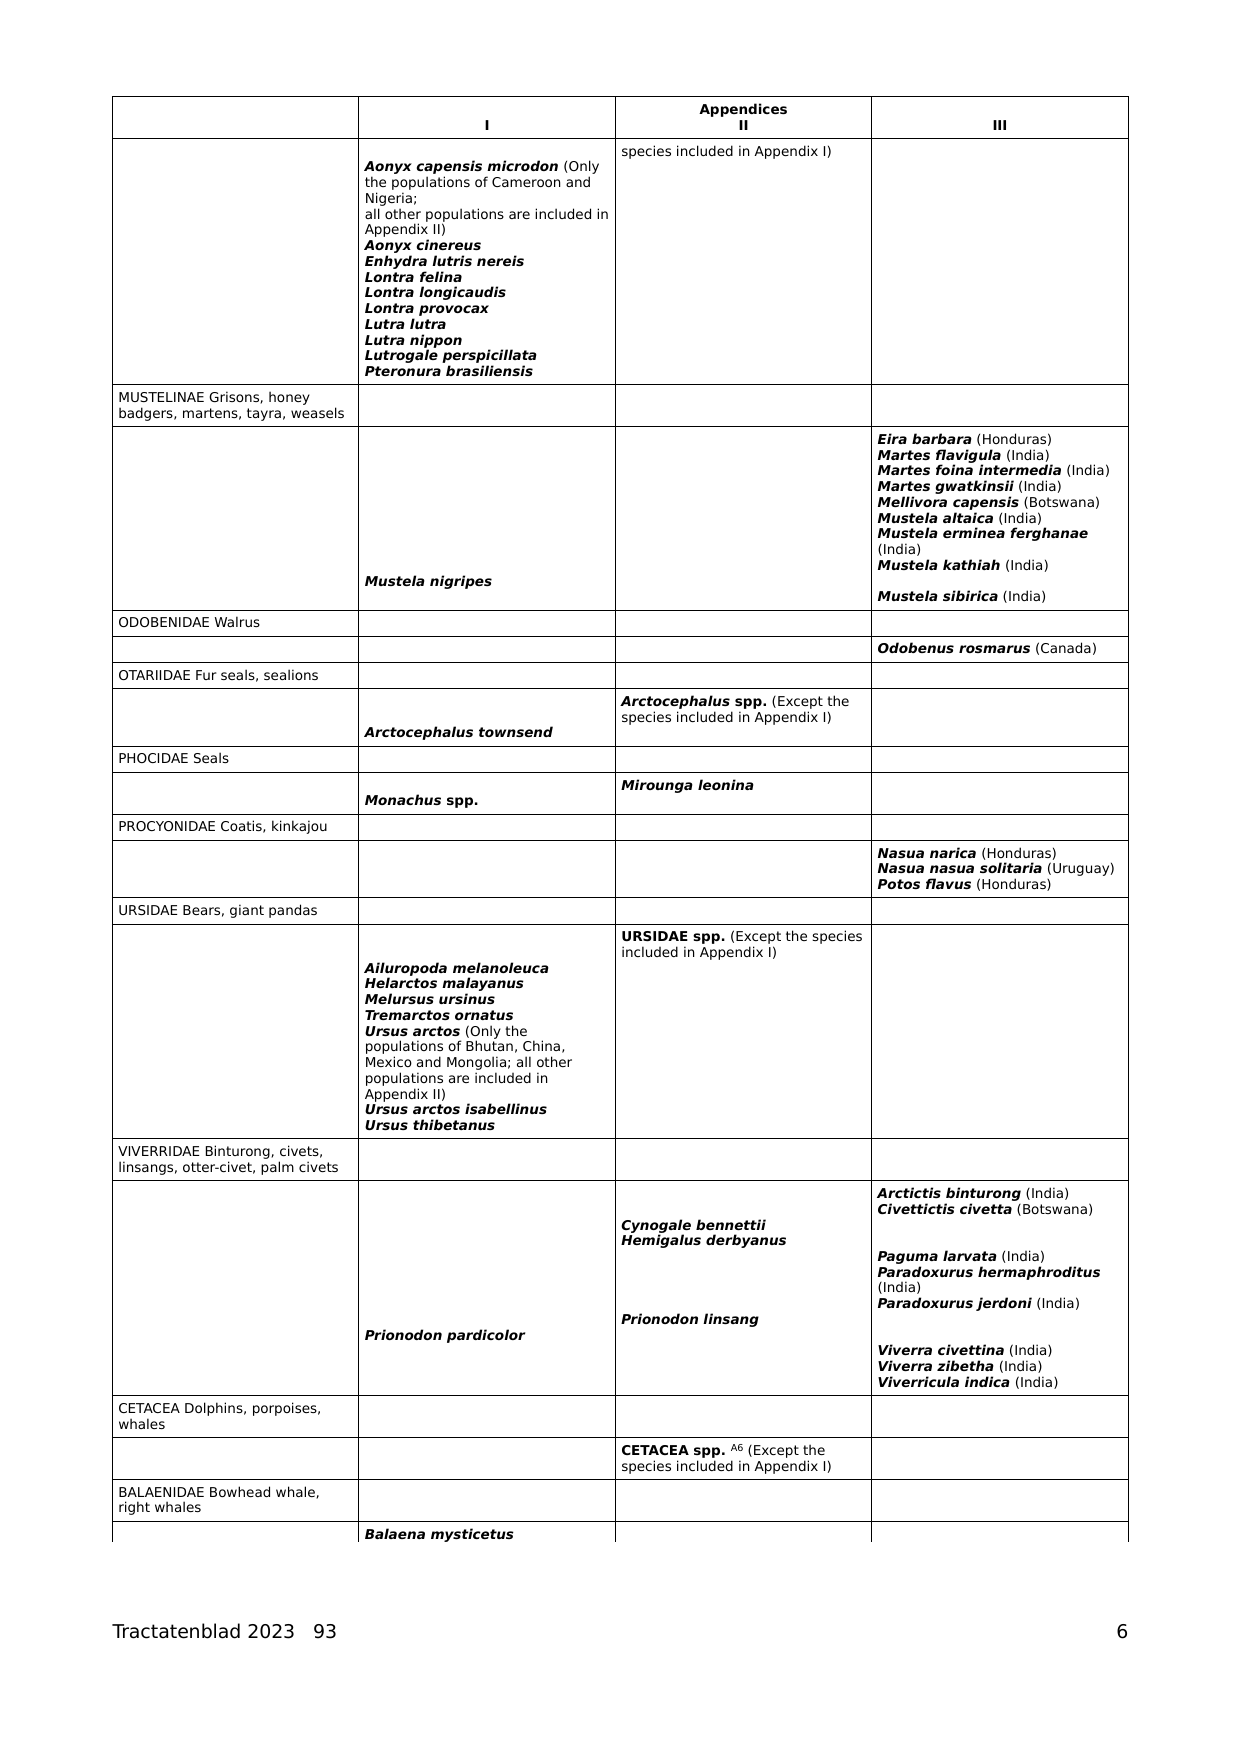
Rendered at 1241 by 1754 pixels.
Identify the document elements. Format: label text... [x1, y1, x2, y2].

table_cell [113, 637, 358, 662]
table_cell [616, 841, 871, 861]
table_cell [113, 526, 358, 558]
table_cell [359, 1202, 615, 1217]
table_cell Mustela erminea ferghanae (India) [872, 526, 1128, 558]
table_cell [616, 285, 871, 301]
table_cell [113, 925, 358, 961]
table_cell [616, 495, 871, 510]
table_cell [616, 317, 871, 332]
table_cell [359, 1296, 615, 1312]
table_cell Mellivora capensis (Botswana) [872, 495, 1128, 510]
table_cell [872, 348, 1128, 364]
table_cell Prionodon linsang [616, 1312, 871, 1327]
table_cell [872, 1480, 1128, 1521]
table_cell [113, 1102, 358, 1118]
table_cell Mustela kathiah (India) [872, 558, 1128, 573]
table_cell [113, 558, 358, 573]
table_cell species included in Appendix I) [616, 139, 871, 159]
table_cell [359, 877, 615, 897]
table_cell [113, 254, 358, 269]
table_header [113, 97, 358, 117]
table_cell [359, 1233, 615, 1249]
table_cell Eira barbara (Honduras) [872, 427, 1128, 447]
table_cell [113, 1375, 358, 1395]
table_cell [359, 841, 615, 861]
table_cell [616, 1139, 871, 1180]
table_cell Paguma larvata (India) [872, 1249, 1128, 1264]
table_cell [359, 1480, 615, 1521]
table_cell [113, 689, 358, 725]
table_cell [113, 301, 358, 317]
table_cell OTARIIDAE Fur seals, sealions [113, 663, 358, 688]
table_cell [616, 269, 871, 285]
table_cell [872, 1024, 1128, 1102]
table_cell Martes foina intermedia (India) [872, 463, 1128, 479]
table_cell [113, 495, 358, 510]
table_cell [872, 925, 1128, 961]
table_cell Arctocephalus townsend [359, 725, 615, 746]
table_cell [872, 689, 1128, 725]
table_cell Ursus arctos (Only the populations of Bhutan, China, Mexico and Mongolia; all other populations are included in Appendix II) [359, 1024, 615, 1102]
table_cell Tremarctos ornatus [359, 1008, 615, 1023]
table_cell [616, 1396, 871, 1437]
table_cell [616, 1024, 871, 1102]
table_cell [113, 1265, 358, 1296]
table_cell [113, 589, 358, 609]
table_cell [616, 332, 871, 348]
table_cell [359, 1218, 615, 1233]
table_cell [616, 961, 871, 976]
table_cell Monachus spp. [359, 793, 615, 813]
table_cell Civettictis civetta (Botswana) [872, 1202, 1128, 1217]
table_cell [113, 992, 358, 1008]
table_cell [872, 793, 1128, 813]
table_cell [616, 589, 871, 609]
table_cell [359, 1312, 615, 1327]
table_cell Arctictis binturong (India) [872, 1181, 1128, 1202]
table_cell [616, 1008, 871, 1023]
table_cell [359, 663, 615, 688]
table_cell [113, 479, 358, 495]
table_cell [359, 747, 615, 772]
table_cell [616, 611, 871, 636]
table_cell [113, 159, 358, 238]
table_cell [616, 1249, 871, 1264]
table_cell [113, 1438, 358, 1479]
table_cell [113, 238, 358, 254]
table_cell Ursus arctos isabellinus [359, 1102, 615, 1118]
table_cell [359, 1181, 615, 1202]
table_cell [113, 793, 358, 813]
table_cell [359, 510, 615, 526]
table_cell [872, 725, 1128, 746]
table_cell Ailuropoda melanoleuca [359, 961, 615, 976]
table_cell [616, 992, 871, 1008]
table_cell Ursus thibetanus [359, 1118, 615, 1138]
table_cell Potos flavus (Honduras) [872, 877, 1128, 897]
table_cell Balaena mysticetus [359, 1522, 615, 1542]
table_cell [359, 689, 615, 725]
table_cell [359, 611, 615, 636]
table_cell [616, 1202, 871, 1217]
table_cell [359, 385, 615, 426]
table_cell [872, 1438, 1128, 1479]
table_cell ODOBENIDAE Walrus [113, 611, 358, 636]
table_cell [113, 348, 358, 364]
table_cell [616, 1343, 871, 1359]
table_cell Pteronura brasiliensis [359, 364, 615, 384]
table_cell Arctocephalus spp. (Except the species included in Appendix I) [616, 689, 871, 725]
table_cell BALAENIDAE Bowhead whale, right whales [113, 1480, 358, 1521]
table_cell Mustela altaica (India) [872, 510, 1128, 526]
table_cell [359, 637, 615, 662]
table_cell [872, 773, 1128, 793]
table_cell [872, 332, 1128, 348]
table_cell [872, 961, 1128, 976]
table_cell URSIDAE spp. (Except the species included in Appendix I) [616, 925, 871, 961]
table_cell [113, 725, 358, 746]
table_cell [872, 663, 1128, 688]
table_cell [359, 1139, 615, 1180]
table_cell [616, 1522, 871, 1542]
table_cell [616, 747, 871, 772]
table_cell [616, 637, 871, 662]
table_cell [113, 1312, 358, 1327]
table_cell [616, 898, 871, 923]
table_cell [616, 1102, 871, 1118]
table_cell [616, 1359, 871, 1375]
table_cell [616, 448, 871, 463]
table_cell [872, 1233, 1128, 1249]
table_cell [359, 861, 615, 877]
table_cell Helarctos malayanus [359, 976, 615, 992]
table_cell Aonyx cinereus [359, 238, 615, 254]
table_cell PROCYONIDAE Coatis, kinkajou [113, 815, 358, 840]
table_cell [872, 364, 1128, 384]
table_cell [359, 815, 615, 840]
table_cell [872, 992, 1128, 1008]
table_cell [113, 317, 358, 332]
table_cell [113, 1181, 358, 1202]
table_cell [872, 301, 1128, 317]
table_cell [616, 1181, 871, 1202]
table_header [872, 97, 1128, 117]
table_cell [359, 1343, 615, 1359]
table_cell [113, 976, 358, 992]
table_cell [113, 861, 358, 877]
table_cell [113, 877, 358, 897]
table_cell Mustela nigripes [359, 573, 615, 589]
table_cell Viverra zibetha (India) [872, 1359, 1128, 1375]
table_cell Hemigalus derbyanus [616, 1233, 871, 1249]
table_cell [113, 1218, 358, 1233]
table_cell [872, 747, 1128, 772]
table_cell [359, 925, 615, 961]
table_cell Lontra longicaudis [359, 285, 615, 301]
table_cell [359, 479, 615, 495]
table_cell [359, 589, 615, 609]
table_cell [113, 1328, 358, 1343]
table_cell [616, 1375, 871, 1395]
table_cell [616, 254, 871, 269]
table_cell [359, 1375, 615, 1395]
table_cell Aonyx capensis microdon (Only the populations of Cameroon and Nigeria; all other populations are included in Appendix II) [359, 159, 615, 238]
table_cell MUSTELINAE Grisons, honey badgers, martens, tayra, weasels [113, 385, 358, 426]
table_cell [872, 1118, 1128, 1138]
table_cell [872, 269, 1128, 285]
table_cell [113, 332, 358, 348]
table_cell [113, 463, 358, 479]
table_cell Nasua nasua solitaria (Uruguay) [872, 861, 1128, 877]
table_cell [872, 611, 1128, 636]
table_cell [616, 348, 871, 364]
table_cell [113, 773, 358, 793]
table_cell [872, 1139, 1128, 1180]
table_cell CETACEA Dolphins, porpoises, whales [113, 1396, 358, 1437]
table_cell [359, 448, 615, 463]
table_cell CETACEA spp. A6 (Except the species included in Appendix I) [616, 1438, 871, 1479]
table_cell [113, 961, 358, 976]
table_cell II [616, 118, 871, 138]
table_cell [359, 1396, 615, 1437]
table_cell [359, 558, 615, 573]
table_cell [616, 725, 871, 746]
table_cell [872, 238, 1128, 254]
table_cell Martes gwatkinsii (India) [872, 479, 1128, 495]
table_cell [616, 877, 871, 897]
table_cell [616, 479, 871, 495]
table_cell [616, 1265, 871, 1296]
table_cell [113, 269, 358, 285]
table_cell [616, 573, 871, 589]
table_cell [872, 1218, 1128, 1233]
table_cell Lontra felina [359, 269, 615, 285]
table_cell [616, 427, 871, 447]
table_cell [113, 118, 358, 138]
table_cell [113, 1202, 358, 1217]
table_cell [359, 1359, 615, 1375]
table_cell [359, 1438, 615, 1479]
table_cell [616, 364, 871, 384]
table_cell [616, 238, 871, 254]
table_cell Viverricula indica (India) [872, 1375, 1128, 1395]
table_cell [359, 1265, 615, 1296]
table_cell Lutrogale perspicillata [359, 348, 615, 364]
table_cell [872, 1522, 1128, 1542]
table_cell [616, 976, 871, 992]
table_cell [616, 526, 871, 558]
table_cell [113, 1522, 358, 1542]
table_cell Nasua narica (Honduras) [872, 841, 1128, 861]
table_cell [113, 1343, 358, 1359]
table_cell [616, 301, 871, 317]
table_cell Melursus ursinus [359, 992, 615, 1008]
table_cell Mustela sibirica (India) [872, 589, 1128, 609]
table_cell [872, 1312, 1128, 1327]
table_cell [359, 773, 615, 793]
table_cell [113, 427, 358, 447]
table_cell [616, 510, 871, 526]
table_cell [616, 815, 871, 840]
table_cell Enhydra lutris nereis [359, 254, 615, 269]
table_cell I [359, 118, 615, 138]
table_cell [113, 285, 358, 301]
table_cell Cynogale bennettii [616, 1218, 871, 1233]
table_cell [872, 285, 1128, 301]
table_cell [872, 317, 1128, 332]
table_cell Paradoxurus jerdoni (India) [872, 1296, 1128, 1312]
table_cell [359, 526, 615, 558]
table_header [359, 97, 615, 117]
table_cell [113, 139, 358, 159]
table_cell [872, 573, 1128, 589]
table_cell [616, 1118, 871, 1138]
table_cell [872, 1396, 1128, 1437]
table_cell [113, 573, 358, 589]
table_cell Prionodon pardicolor [359, 1328, 615, 1343]
table_cell [872, 139, 1128, 159]
table_cell [616, 1480, 871, 1521]
table_cell Paradoxurus hermaphroditus (India) [872, 1265, 1128, 1296]
table_cell [872, 815, 1128, 840]
table_cell [872, 1328, 1128, 1343]
table_cell [359, 427, 615, 447]
table_cell [113, 1296, 358, 1312]
table_cell Martes flavigula (India) [872, 448, 1128, 463]
table_cell [359, 463, 615, 479]
table_cell Lutra nippon [359, 332, 615, 348]
table_cell [113, 510, 358, 526]
table_cell [616, 1296, 871, 1312]
table_cell [616, 463, 871, 479]
table_cell [616, 159, 871, 238]
table_cell [113, 448, 358, 463]
table_cell [616, 1328, 871, 1343]
table_cell [113, 1008, 358, 1023]
table_cell [113, 841, 358, 861]
table_cell [113, 1233, 358, 1249]
table_cell [616, 793, 871, 813]
table_cell [113, 364, 358, 384]
table_cell Viverra civettina (India) [872, 1343, 1128, 1359]
table_cell [872, 976, 1128, 992]
table_cell [113, 1024, 358, 1102]
table_cell [113, 1249, 358, 1264]
table_cell [872, 898, 1128, 923]
table_cell [113, 1118, 358, 1138]
table_cell [872, 1008, 1128, 1023]
table_cell [616, 861, 871, 877]
table_cell Odobenus rosmarus (Canada) [872, 637, 1128, 662]
table_header Appendices [616, 97, 871, 117]
table_cell VIVERRIDAE Binturong, civets, linsangs, otter-civet, palm civets [113, 1139, 358, 1180]
table_cell [616, 558, 871, 573]
table_cell Lontra provocax [359, 301, 615, 317]
table_cell [872, 254, 1128, 269]
table_cell Lutra lutra [359, 317, 615, 332]
table_cell [872, 159, 1128, 238]
table_cell [359, 898, 615, 923]
table_cell [616, 385, 871, 426]
table_cell [359, 139, 615, 159]
table_cell [359, 1249, 615, 1264]
table_cell [872, 385, 1128, 426]
table_cell III [872, 118, 1128, 138]
table_cell [616, 663, 871, 688]
table_cell PHOCIDAE Seals [113, 747, 358, 772]
table_cell Mirounga leonina [616, 773, 871, 793]
table_cell [359, 495, 615, 510]
table_cell [872, 1102, 1128, 1118]
table_cell [113, 1359, 358, 1375]
table_cell URSIDAE Bears, giant pandas [113, 898, 358, 923]
